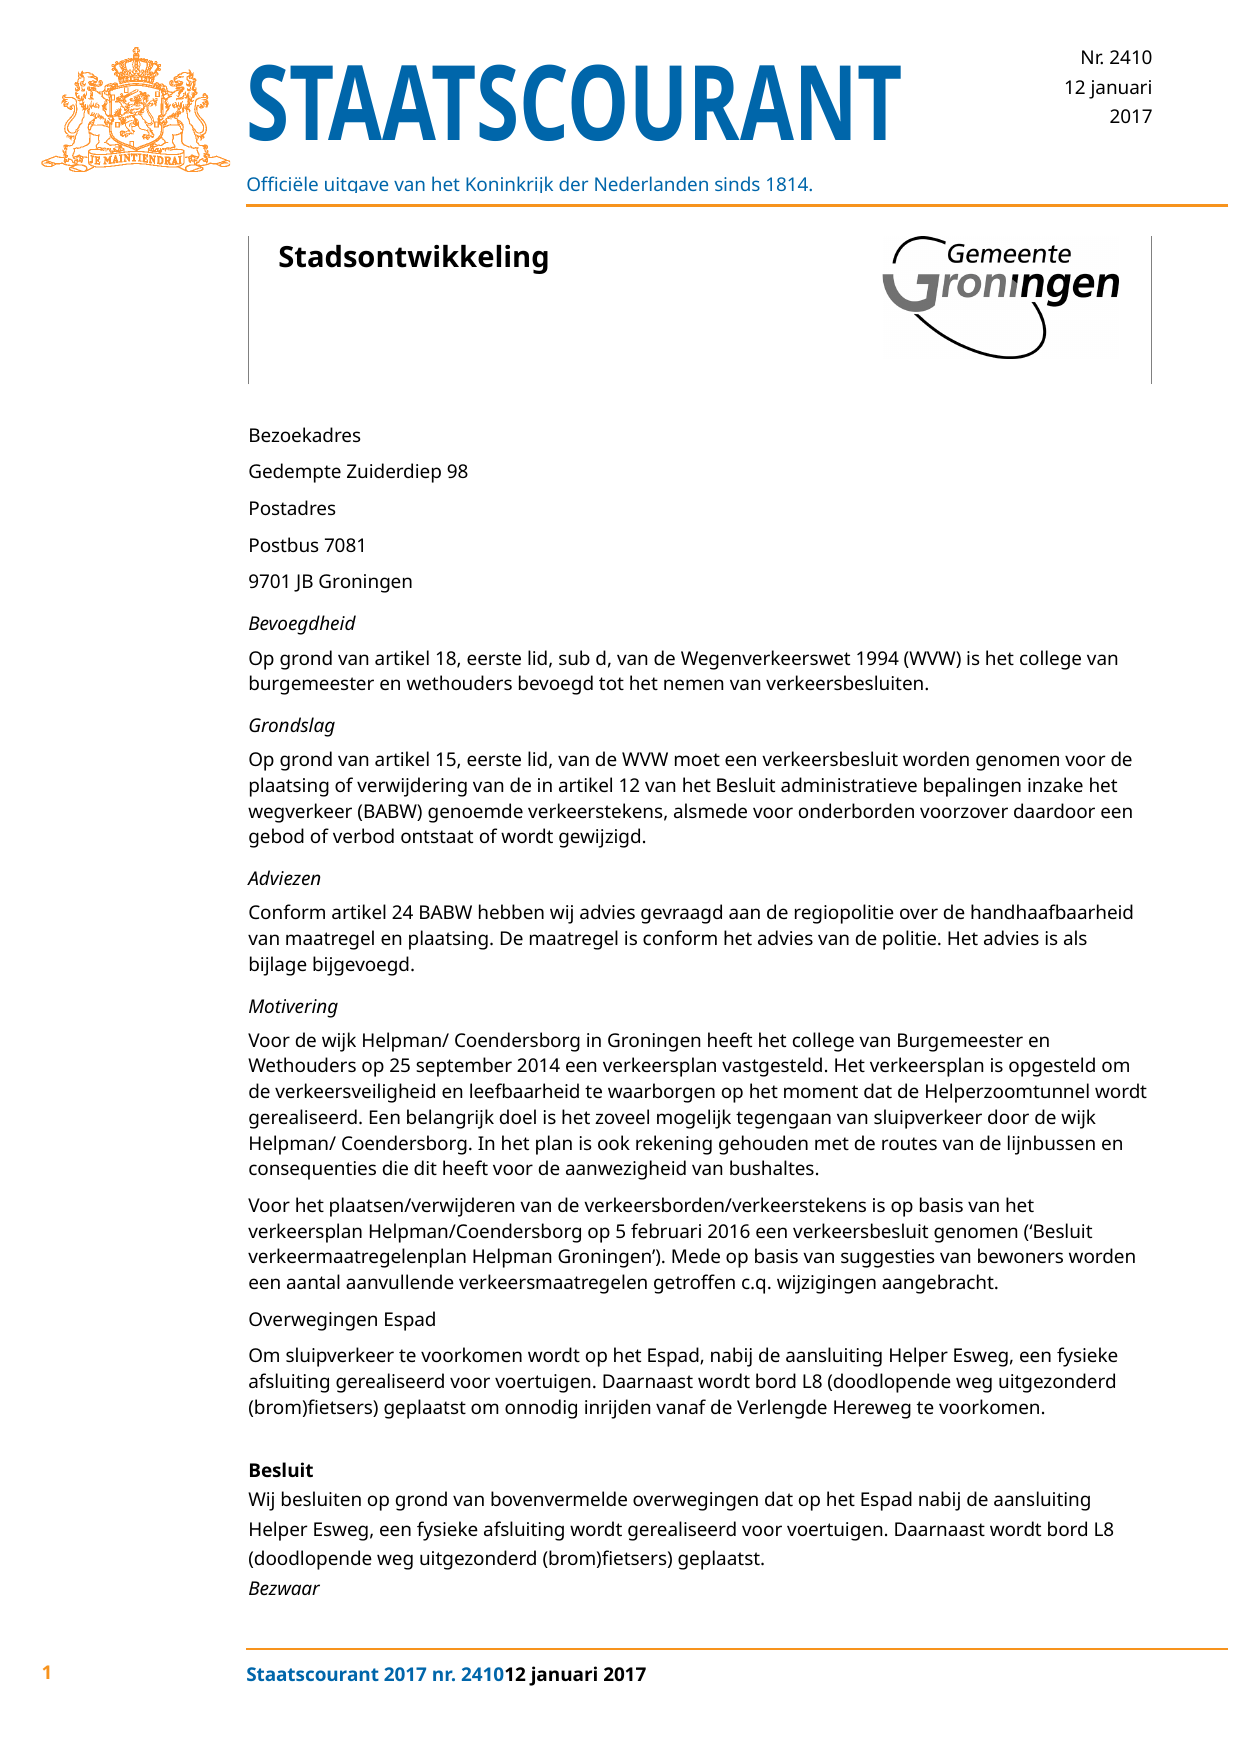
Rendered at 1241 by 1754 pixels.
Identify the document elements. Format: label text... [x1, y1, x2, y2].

text Grondslag [248, 712, 1152, 738]
table_header [1119, 236, 1151, 358]
text Bezwaar [248, 1575, 1152, 1601]
text Adviezen [248, 865, 1152, 891]
text Postbus 7081 [248, 532, 1152, 558]
text Gedempte Zuiderdiep 98 [248, 459, 1152, 484]
picture [882, 236, 1119, 359]
text Bezoekadres [248, 422, 1152, 448]
text Bevoegdheid [248, 611, 1152, 636]
table_header Stadsontwikkeling [249, 236, 850, 384]
table_header [850, 359, 1151, 384]
text Op grond van artikel 18, eerste lid, sub d, van de Wegenverkeerswet 1994 (WVW) is het college van burgemeester en wethouders bevoegd tot het nemen van verkeersbesluiten. [248, 645, 1152, 696]
text Voor de wijk Helpman/ Coendersborg in Groningen heeft het college van Burgemeester en Wethouders op 25 september 2014 een verkeersplan vastgesteld. Het verkeersplan is opgesteld om de verkeersveiligheid en leefbaarheid te waarborgen op het moment dat de Helperzoomtunnel wordt gerealiseerd. Een belangrijk doel is het zoveel mogelijk tegengaan van sluipverkeer door de wijk Helpman/ Coendersborg. In het plan is ook rekening gehouden met de routes van de lijnbussen en consequenties die dit heeft voor de aanwezigheid van bushaltes. [248, 1027, 1152, 1181]
text 9701 JB Groningen [248, 569, 1152, 594]
text Besluit [248, 1457, 1152, 1483]
text Conform artikel 24 BABW hebben wij advies gevraagd aan de regiopolitie over de handhaafbaarheid van maatregel en plaatsing. De maatregel is conform het advies van de politie. Het advies is als bijlage bijgevoegd. [248, 899, 1152, 977]
text Om sluipverkeer te voorkomen wordt op het Espad, nabij de aansluiting Helper Esweg, een fysieke afsluiting gerealiseerd voor voertuigen. Daarnaast wordt bord L8 (doodlopende weg uitgezonderd (brom)fietsers) geplaatst om onnodig inrijden vanaf de Verlengde Hereweg te voorkomen. [248, 1343, 1152, 1420]
text Op grond van artikel 15, eerste lid, van de WVW moet een verkeersbesluit worden genomen voor de plaatsing of verwijdering van de in artikel 12 van het Besluit administratieve bepalingen inzake het wegverkeer (BABW) genoemde verkeerstekens, alsmede voor onderborden voorzover daardoor een gebod of verbod ontstaat of wordt gewijzigd. [248, 746, 1152, 849]
text Motivering [248, 993, 1152, 1018]
text Overwegingen Espad [248, 1306, 1152, 1332]
text Voor het plaatsen/verwijderen van de verkeersborden/verkeerstekens is op basis van het verkeersplan Helpman/Coendersborg op 5 februari 2016 een verkeersbesluit genomen (‘Besluit verkeermaatregelenplan Helpman Groningen’). Mede op basis van suggesties van bewoners worden een aantal aanvullende verkeersmaatregelen getroffen c.q. wijzigingen aangebracht. [248, 1192, 1152, 1295]
picture [41, 47, 231, 172]
table_header [850, 236, 882, 358]
text Postadres [248, 495, 1152, 521]
text Wij besluiten op grond van bovenvermelde overwegingen dat op het Espad nabij de aansluiting Helper Esweg, een fysieke afsluiting wordt gerealiseerd voor voertuigen. Daarnaast wordt bord L8 (doodlopende weg uitgezonderd (brom)fietsers) geplaatst. [248, 1486, 1152, 1571]
